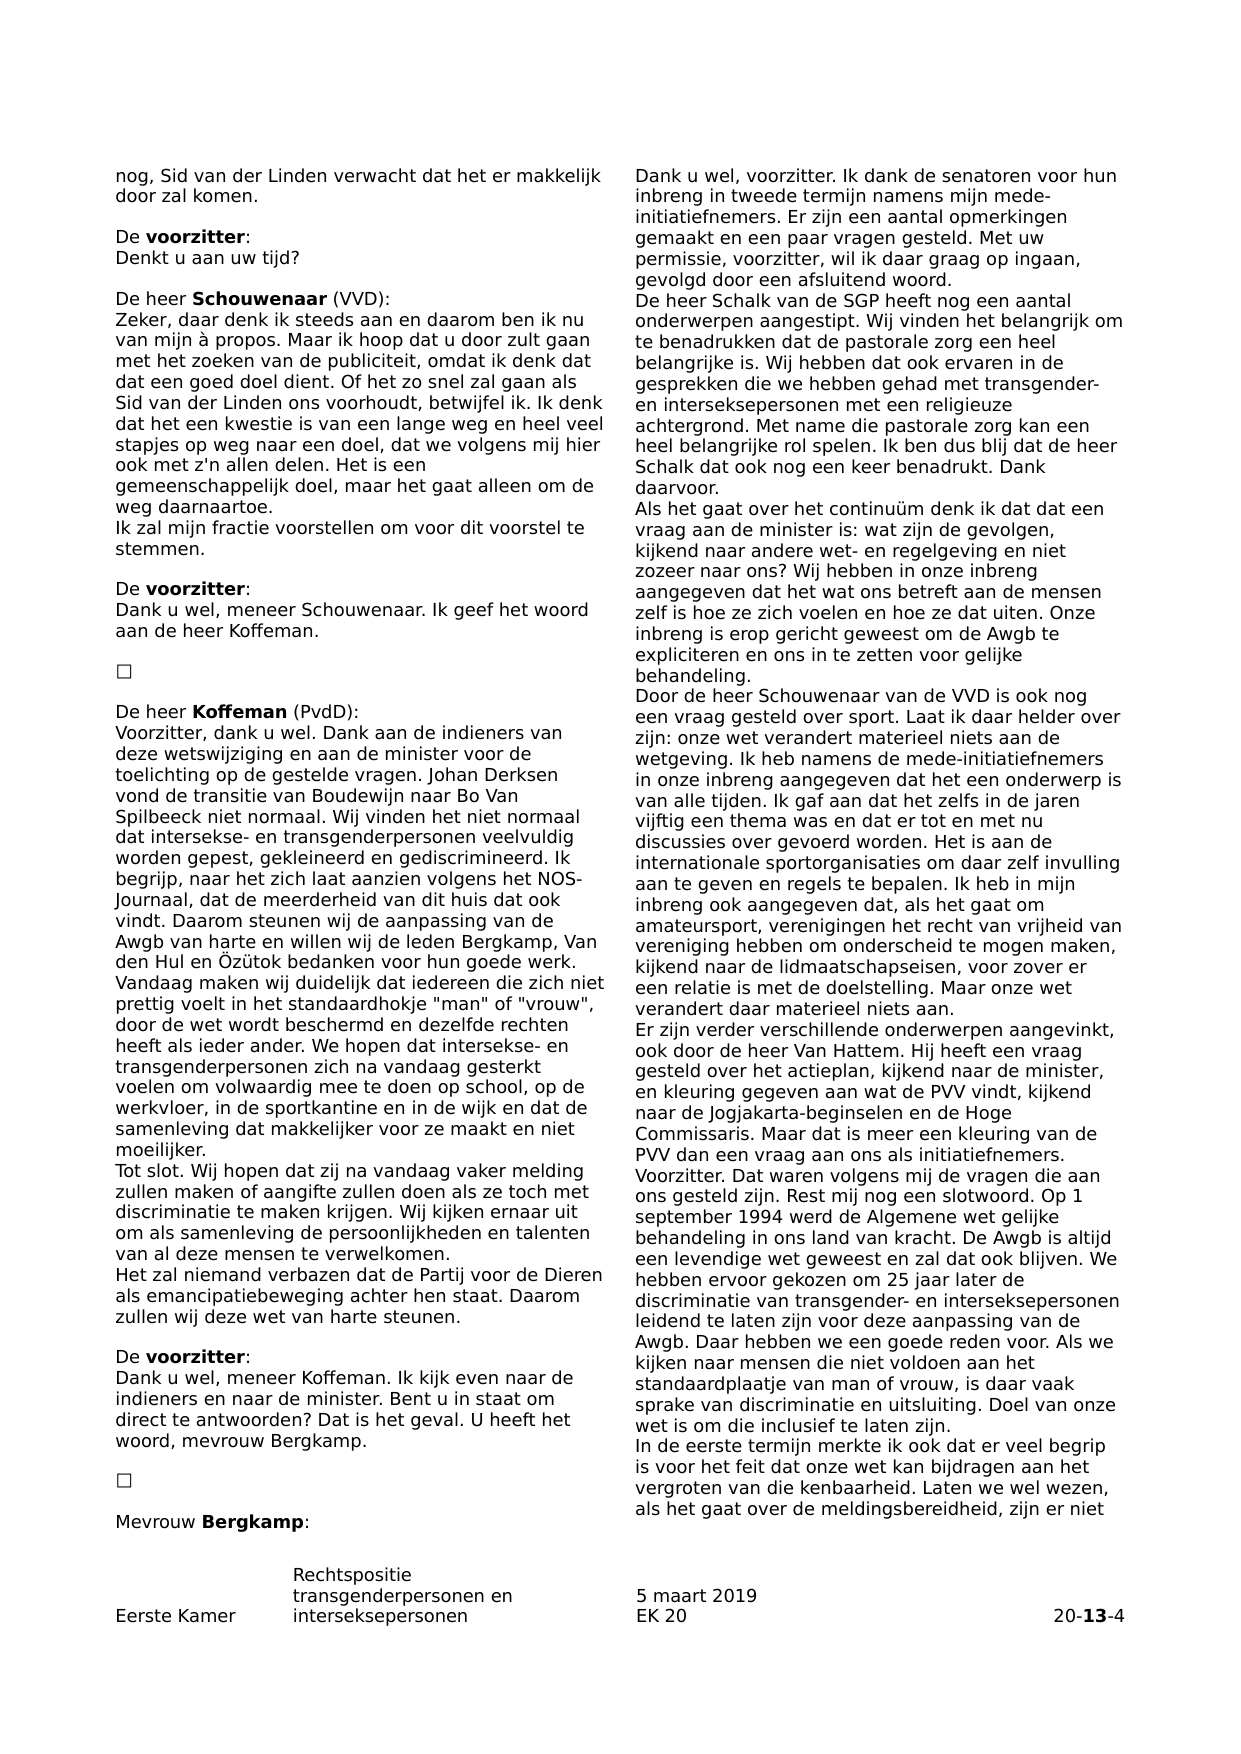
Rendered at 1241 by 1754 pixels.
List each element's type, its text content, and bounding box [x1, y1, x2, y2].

text Dank u wel, voorzitter. Ik dank de senatoren voor hun inbreng in tweede termijn namens mijn mede-initiatiefnemers. Er zijn een aantal opmerkingen gemaakt en een paar vragen gesteld. Met uw permissie, voorzitter, wil ik daar graag op ingaan, gevolgd door een afsluitend woord. [635, 165, 1125, 290]
text Het zal niemand verbazen dat de Partij voor de Dieren als emancipatiebeweging achter hen staat. Daarom zullen wij deze wet van harte steunen. [115, 1265, 605, 1327]
text nog, Sid van der Linden verwacht dat het er makkelijk door zal komen. [115, 165, 605, 207]
text Door de heer Schouwenaar van de VVD is ook nog een vraag gesteld over sport. Laat ik daar helder over zijn: onze wet verandert materieel niets aan de wetgeving. Ik heb namens de mede-initiatiefnemers in onze inbreng aangegeven dat het een onderwerp is van alle tijden. Ik gaf aan dat het zelfs in de jaren vijftig een thema was en dat er tot en met nu discussies over gevoerd worden. Het is aan de internationale sportorganisaties om daar zelf invulling aan te geven en regels te bepalen. Ik heb in mijn inbreng ook aangegeven dat, als het gaat om amateursport, verenigingen het recht van vrijheid van vereniging hebben om onderscheid te mogen maken, kijkend naar de lidmaatschapseisen, voor zover er een relatie is met de doelstelling. Maar onze wet verandert daar materieel niets aan. [635, 686, 1125, 1019]
text ⬜ [115, 662, 605, 682]
text Denkt u aan uw tijd? [115, 248, 605, 268]
text De heer Koffeman (PvdD): [115, 702, 605, 723]
text Er zijn verder verschillende onderwerpen aangevinkt, ook door de heer Van Hattem. Hij heeft een vraag gesteld over het actieplan, kijkend naar de minister, en kleuring gegeven aan wat de PVV vindt, kijkend naar de Jogjakarta-beginselen en de Hoge Commissaris. Maar dat is meer een kleuring van de PVV dan een vraag aan ons als initiatiefnemers. [635, 1019, 1125, 1165]
text Als het gaat over het continuüm denk ik dat dat een vraag aan de minister is: wat zijn de gevolgen, kijkend naar andere wet- en regelgeving en niet zozeer naar ons? Wij hebben in onze inbreng aangegeven dat het wat ons betreft aan de mensen zelf is hoe ze zich voelen en hoe ze dat uiten. Onze inbreng is erop gericht geweest om de Awgb te expliciteren en ons in te zetten voor gelijke behandeling. [635, 499, 1125, 686]
text Voorzitter. Dat waren volgens mij de vragen die aan ons gesteld zijn. Rest mij nog een slotwoord. Op 1 september 1994 werd de Algemene wet gelijke behandeling in ons land van kracht. De Awgb is altijd een levendige wet geweest en zal dat ook blijven. We hebben ervoor gekozen om 25 jaar later de discriminatie van transgender- en interseksepersonen leidend te laten zijn voor deze aanpassing van de Awgb. Daar hebben we een goede reden voor. Als we kijken naar mensen die niet voldoen aan het standaardplaatje van man of vrouw, is daar vaak sprake van discriminatie en uitsluiting. Doel van onze wet is om die inclusief te laten zijn. [635, 1165, 1125, 1436]
text ⬜ [115, 1471, 605, 1492]
text Zeker, daar denk ik steeds aan en daarom ben ik nu van mijn à propos. Maar ik hoop dat u door zult gaan met het zoeken van de publiciteit, omdat ik denk dat dat een goed doel dient. Of het zo snel zal gaan als Sid van der Linden ons voorhoudt, betwijfel ik. Ik denk dat het een kwestie is van een lange weg en heel veel stapjes op weg naar een doel, dat we volgens mij hier ook met z'n allen delen. Het is een gemeenschappelijk doel, maar het gaat alleen om de weg daarnaartoe. [115, 309, 605, 518]
text De heer Schalk van de SGP heeft nog een aantal onderwerpen aangestipt. Wij vinden het belangrijk om te benadrukken dat de pastorale zorg een heel belangrijke is. Wij hebben dat ook ervaren in de gesprekken die we hebben gehad met transgender- en interseksepersonen met een religieuze achtergrond. Met name die pastorale zorg kan een heel belangrijke rol spelen. Ik ben dus blij dat de heer Schalk dat ook nog een keer benadrukt. Dank daarvoor. [635, 290, 1125, 499]
text Ik zal mijn fractie voorstellen om voor dit voorstel te stemmen. [115, 518, 605, 559]
text De voorzitter: [115, 227, 605, 248]
text De heer Schouwenaar (VVD): [115, 288, 605, 309]
text Tot slot. Wij hopen dat zij na vandaag vaker melding zullen maken of aangifte zullen doen als ze toch met discriminatie te maken krijgen. Wij kijken ernaar uit om als samenleving de persoonlijkheden en talenten van al deze mensen te verwelkomen. [115, 1161, 605, 1265]
text De voorzitter: [115, 1347, 605, 1368]
text Dank u wel, meneer Koffeman. Ik kijk even naar de indieners en naar de minister. Bent u in staat om direct te antwoorden? Dat is het geval. U heeft het woord, mevrouw Bergkamp. [115, 1368, 605, 1451]
text Voorzitter, dank u wel. Dank aan de indieners van deze wetswijziging en aan de minister voor de toelichting op de gestelde vragen. Johan Derksen vond de transitie van Boudewijn naar Bo Van Spilbeeck niet normaal. Wij vinden het niet normaal dat intersekse- en transgenderpersonen veelvuldig worden gepest, gekleineerd en gediscrimineerd. Ik begrijp, naar het zich laat aanzien volgens het NOS-Journaal, dat de meerderheid van dit huis dat ook vindt. Daarom steunen wij de aanpassing van de Awgb van harte en willen wij de leden Bergkamp, Van den Hul en Özütok bedanken voor hun goede werk. Vandaag maken wij duidelijk dat iedereen die zich niet prettig voelt in het standaardhokje "man" of "vrouw", door de wet wordt beschermd en dezelfde rechten heeft als ieder ander. We hopen dat intersekse- en transgenderpersonen zich na vandaag gesterkt voelen om volwaardig mee te doen op school, op de werkvloer, in de sportkantine en in de wijk en dat de samenleving dat makkelijker voor ze maakt en niet moeilijker. [115, 723, 605, 1161]
text In de eerste termijn merkte ik ook dat er veel begrip is voor het feit dat onze wet kan bijdragen aan het vergroten van die kenbaarheid. Laten we wel wezen, als het gaat over de meldingsbereidheid, zijn er niet [635, 1436, 1125, 1519]
text Dank u wel, meneer Schouwenaar. Ik geef het woord aan de heer Koffeman. [115, 600, 605, 642]
text De voorzitter: [115, 579, 605, 600]
text Mevrouw Bergkamp: [115, 1512, 605, 1533]
